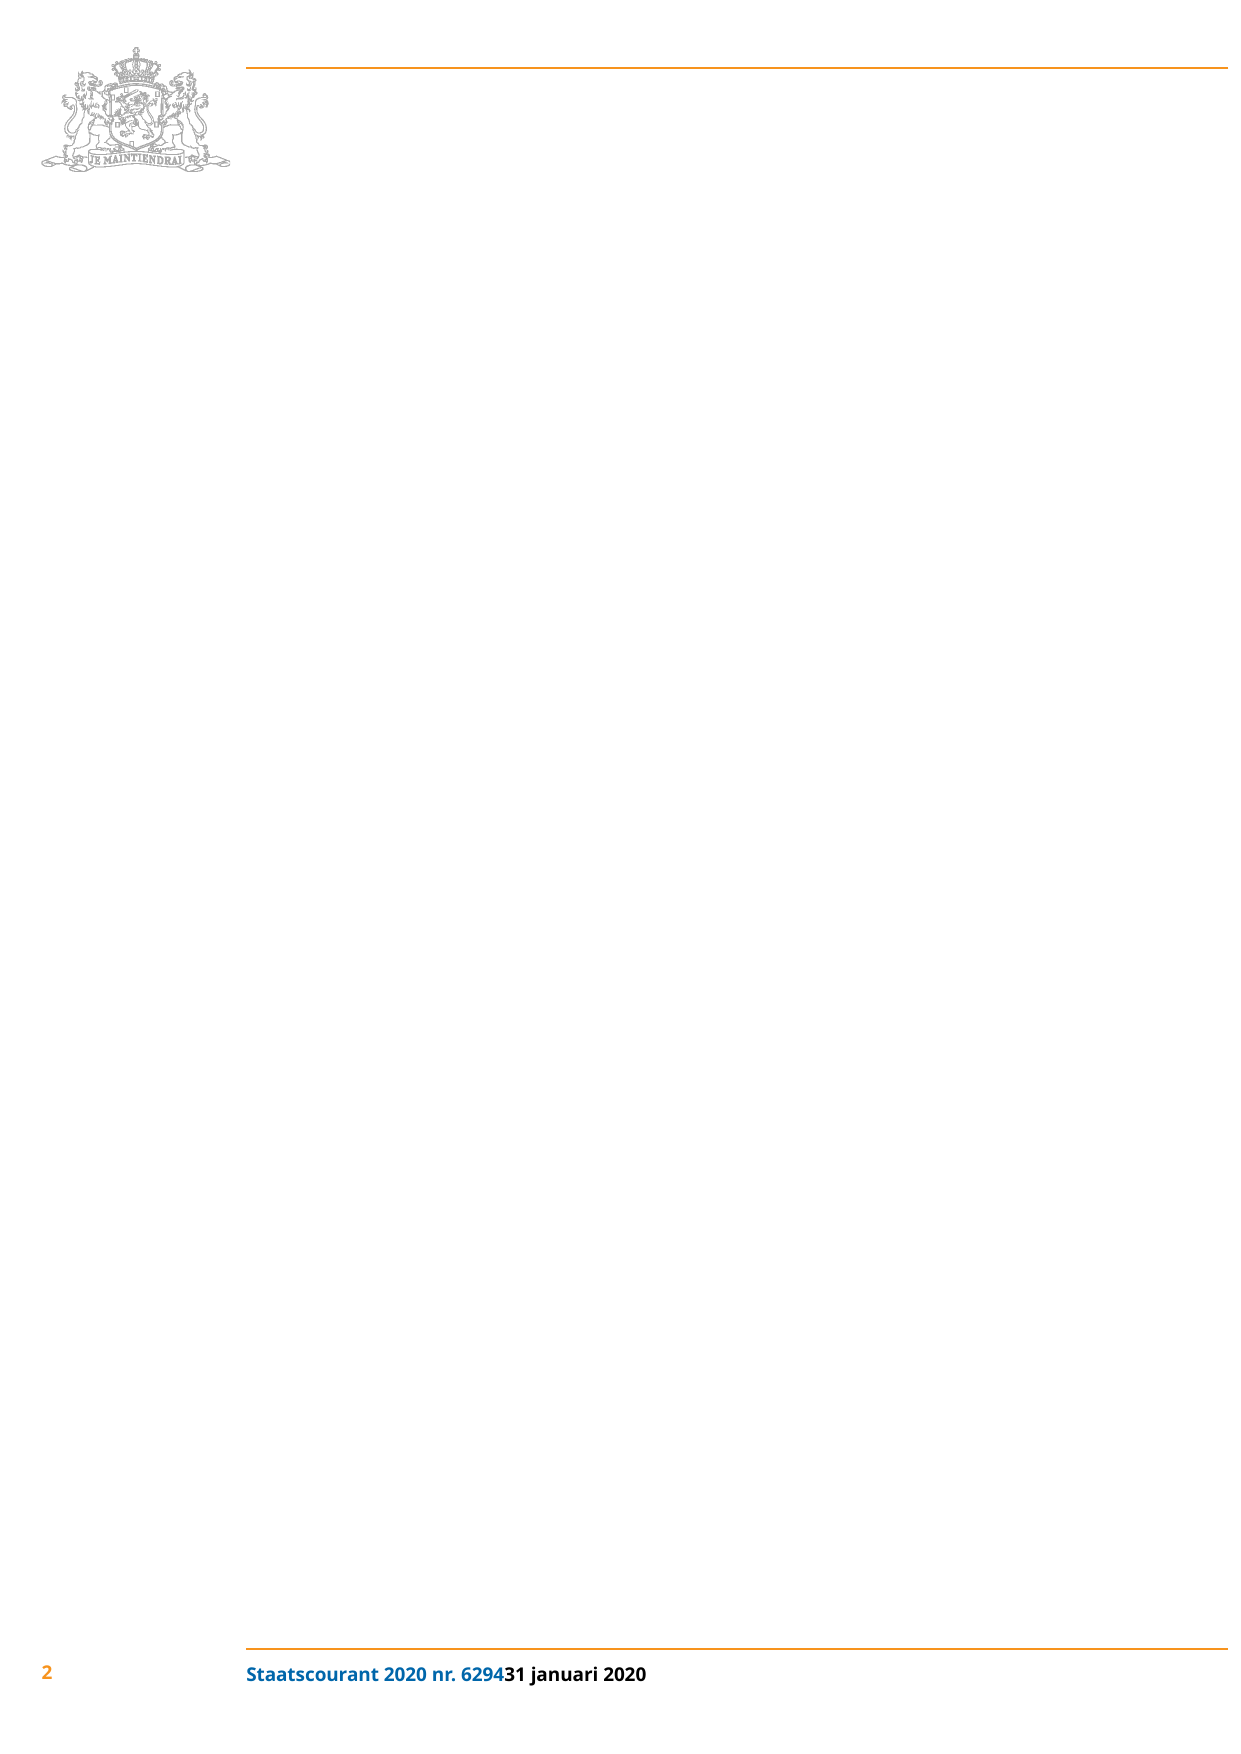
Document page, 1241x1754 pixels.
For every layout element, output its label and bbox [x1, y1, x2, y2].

picture [41, 47, 231, 172]
